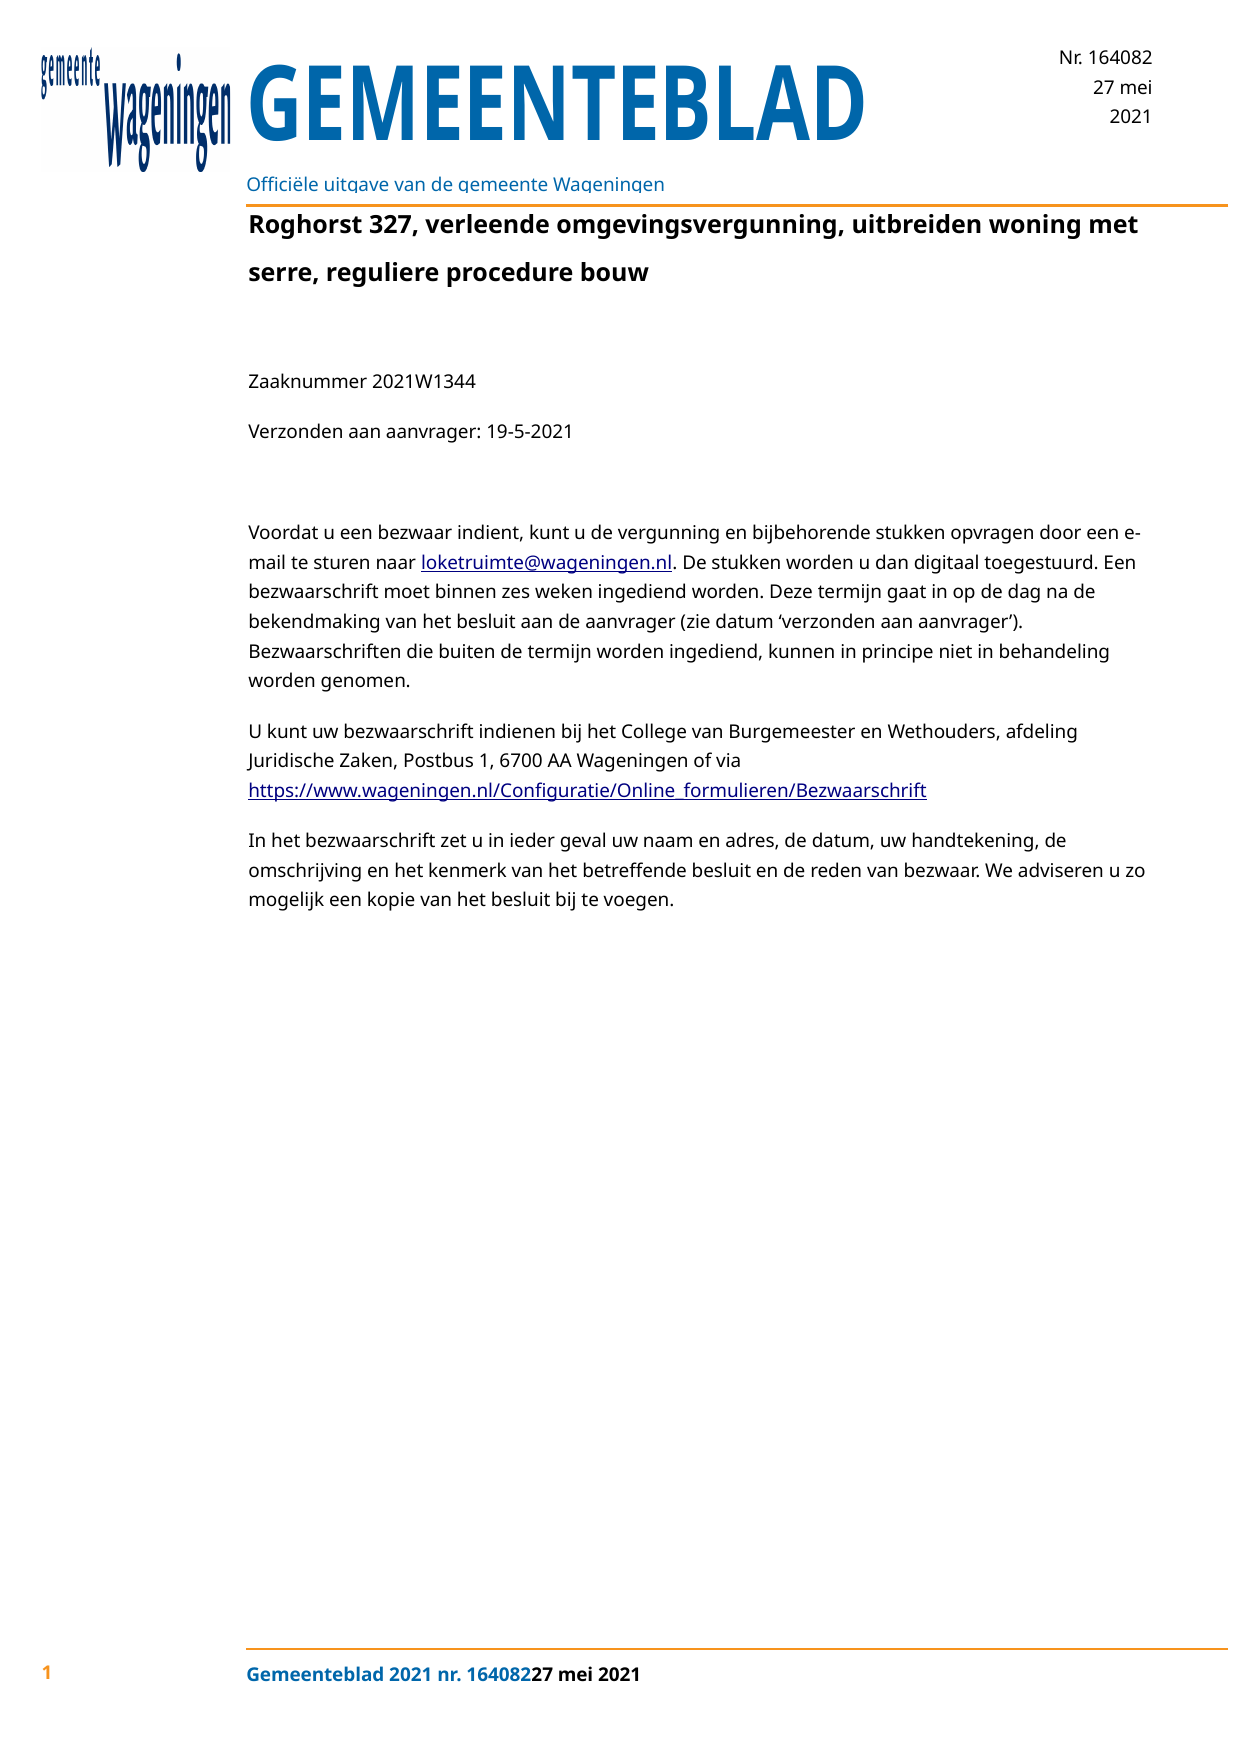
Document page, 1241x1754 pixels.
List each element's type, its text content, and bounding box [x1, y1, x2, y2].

text U kunt uw bezwaarschrift indienen bij het College van Burgemeester en Wethouders, afdeling Juridische Zaken, Postbus 1, 6700 AA Wageningen of via https://www.wageningen.nl/Configuratie/Online_formulieren/Bezwaarschrift [248, 718, 1152, 803]
text Roghorst 327, verleende omgevingsvergunning, uitbreiden woning met serre, reguliere procedure bouw [248, 207, 1152, 288]
text Verzonden aan aanvrager: 19-5-2021 [248, 419, 1152, 444]
text Voordat u een bezwaar indient, kunt u de vergunning en bijbehorende stukken opvragen door een e-mail te sturen naar loketruimte@wageningen.nl. De stukken worden u dan digitaal toegestuurd. Een bezwaarschrift moet binnen zes weken ingediend worden. Deze termijn gaat in op de dag na de bekendmaking van het besluit aan de aanvrager (zie datum ‘verzonden aan aanvrager’). Bezwaarschriften die buiten de termijn worden ingediend, kunnen in principe niet in behandeling worden genomen. [248, 519, 1152, 693]
text In het bezwaarschrift zet u in ieder geval uw naam en adres, de datum, uw handtekening, de omschrijving en het kenmerk van het betreffende besluit en de reden van bezwaar. We adviseren u zo mogelijk een kopie van het besluit bij te voegen. [248, 827, 1152, 912]
text Zaaknummer 2021W1344 [248, 368, 1152, 394]
picture [41, 47, 231, 172]
